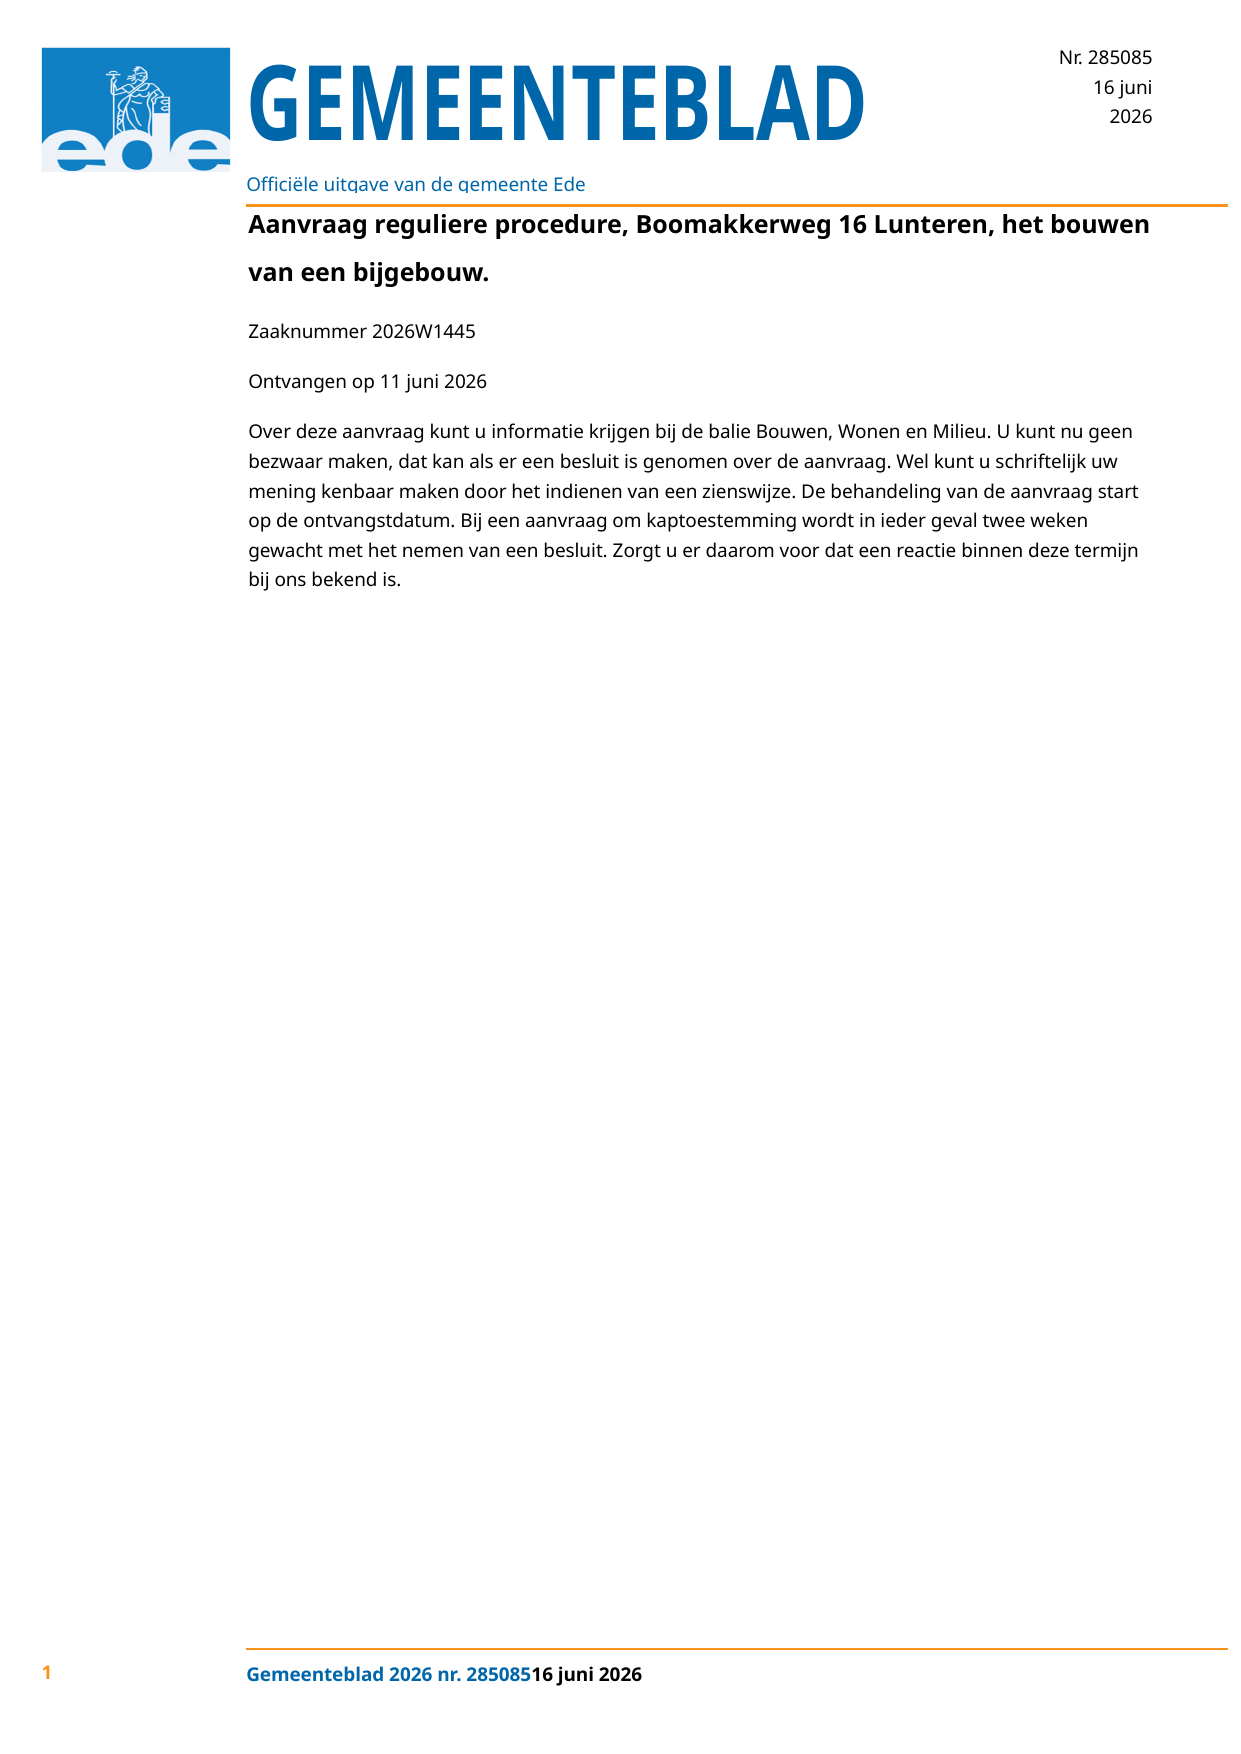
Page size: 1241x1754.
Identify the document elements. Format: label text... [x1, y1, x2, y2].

text Over deze aanvraag kunt u informatie krijgen bij de balie Bouwen, Wonen en Milieu. U kunt nu geen bezwaar maken, dat kan als er een besluit is genomen over de aanvraag. Wel kunt u schriftelijk uw mening kenbaar maken door het indienen van een zienswijze. De behandeling van de aanvraag start op de ontvangstdatum. Bij een aanvraag om kaptoestemming wordt in ieder geval twee weken gewacht met het nemen van een besluit. Zorgt u er daarom voor dat een reactie binnen deze termijn bij ons bekend is. [248, 419, 1152, 592]
picture [41, 47, 231, 172]
text Aanvraag reguliere procedure, Boomakkerweg 16 Lunteren, het bouwen van een bijgebouw. [248, 207, 1152, 288]
text Zaaknummer 2026W1445 [248, 318, 1152, 344]
text Ontvangen op 11 juni 2026 [248, 368, 1152, 394]
